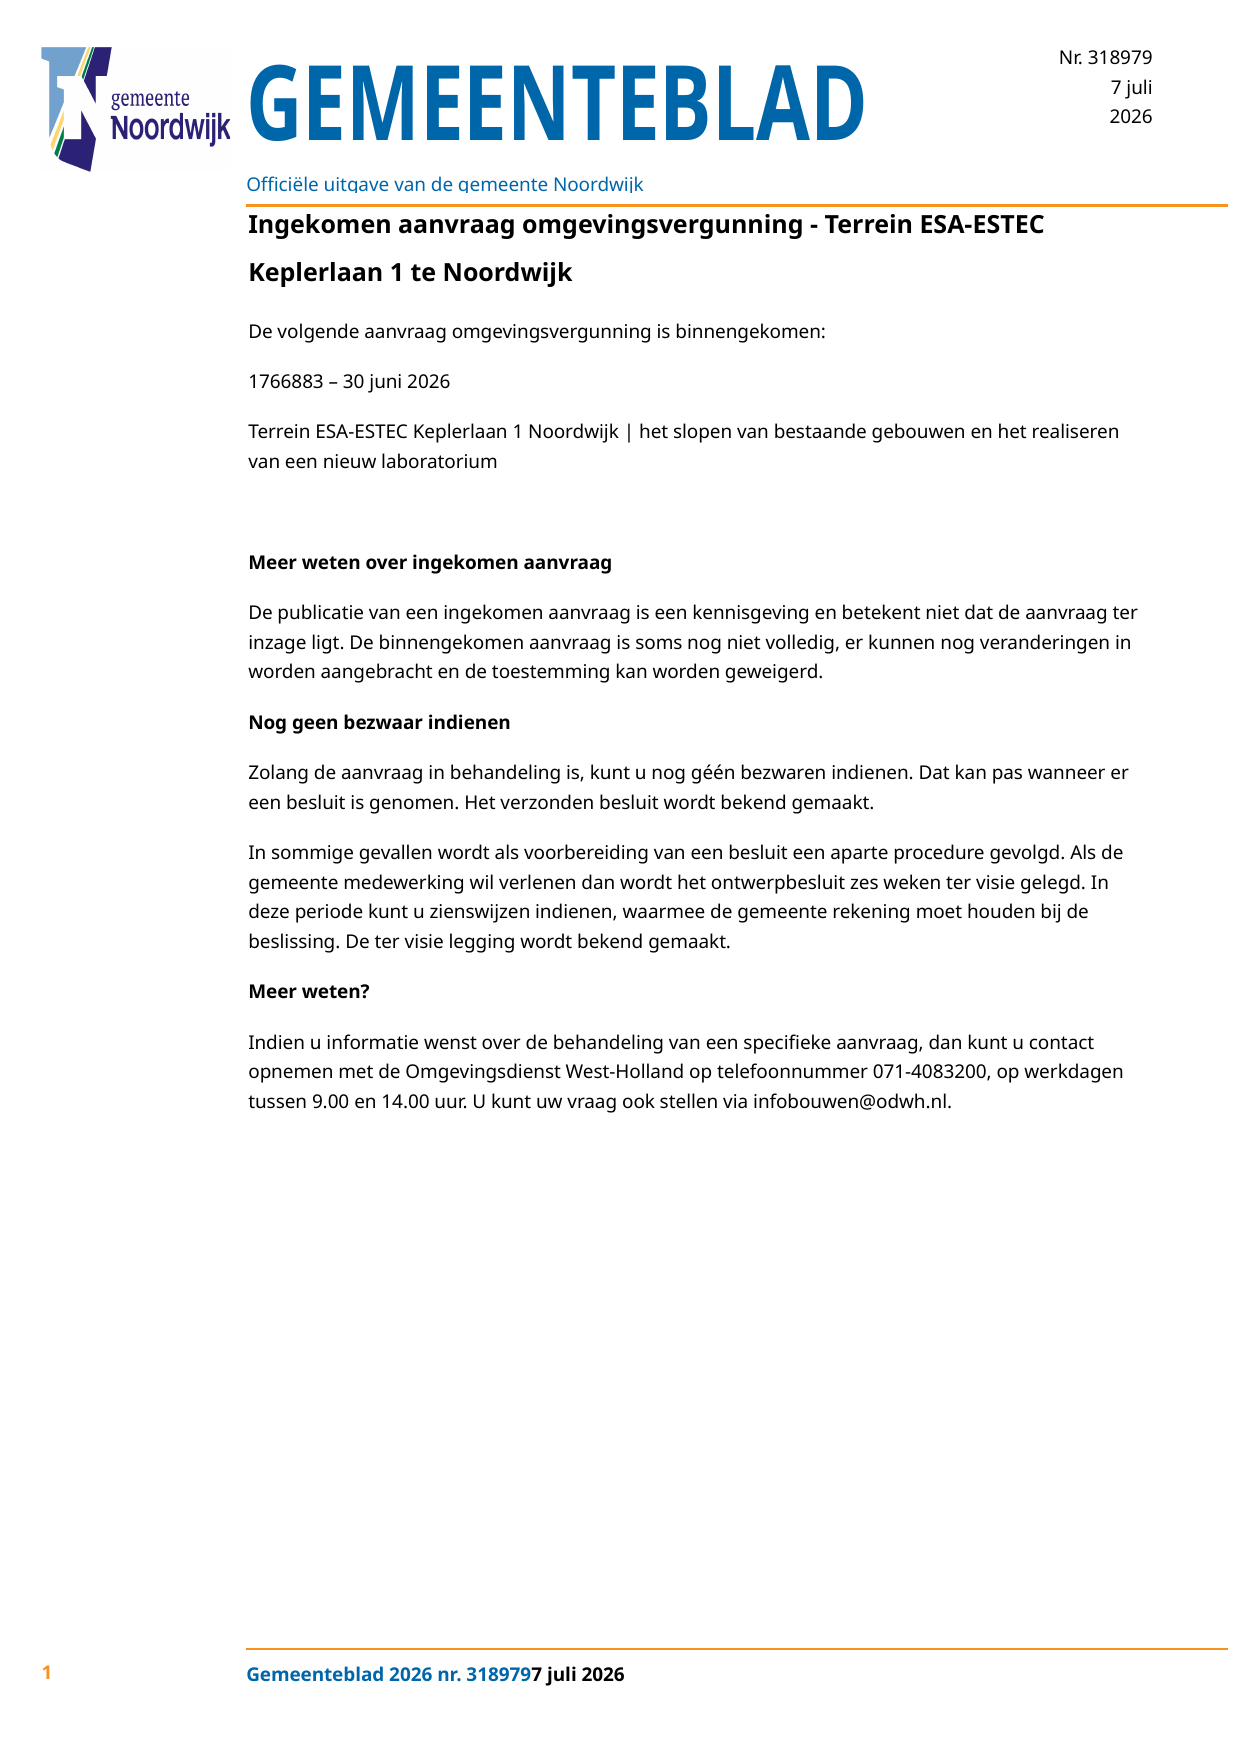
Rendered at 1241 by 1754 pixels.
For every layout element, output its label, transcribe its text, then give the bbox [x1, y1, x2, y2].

picture [41, 47, 231, 172]
text In sommige gevallen wordt als voorbereiding van een besluit een aparte procedure gevolgd. Als de gemeente medewerking wil verlenen dan wordt het ontwerpbesluit zes weken ter visie gelegd. In deze periode kunt u zienswijzen indienen, waarmee de gemeente rekening moet houden bij de beslissing. De ter visie legging wordt bekend gemaakt. [248, 839, 1152, 954]
text De volgende aanvraag omgevingsvergunning is binnengekomen: [248, 318, 1152, 344]
text 1766883 – 30 juni 2026 [248, 368, 1152, 394]
text Indien u informatie wenst over de behandeling van een specifieke aanvraag, dan kunt u contact opnemen met de Omgevingsdienst West-Holland op telefoonnummer 071-4083200, op werkdagen tussen 9.00 en 14.00 uur. U kunt uw vraag ook stellen via infobouwen@odwh.nl. [248, 1029, 1152, 1114]
text Zolang de aanvraag in behandeling is, kunt u nog géén bezwaren indienen. Dat kan pas wanneer er een besluit is genomen. Het verzonden besluit wordt bekend gemaakt. [248, 759, 1152, 815]
text De publicatie van een ingekomen aanvraag is een kennisgeving en betekent niet dat de aanvraag ter inzage ligt. De binnengekomen aanvraag is soms nog niet volledig, er kunnen nog veranderingen in worden aangebracht en de toestemming kan worden geweigerd. [248, 599, 1152, 684]
text Meer weten over ingekomen aanvraag [248, 549, 1152, 575]
text Nog geen bezwaar indienen [248, 709, 1152, 735]
text Terrein ESA-ESTEC Keplerlaan 1 Noordwijk | het slopen van bestaande gebouwen en het realiseren van een nieuw laboratorium [248, 419, 1152, 474]
text Ingekomen aanvraag omgevingsvergunning - Terrein ESA-ESTEC Keplerlaan 1 te Noordwijk [248, 207, 1152, 288]
text Meer weten? [248, 979, 1152, 1004]
